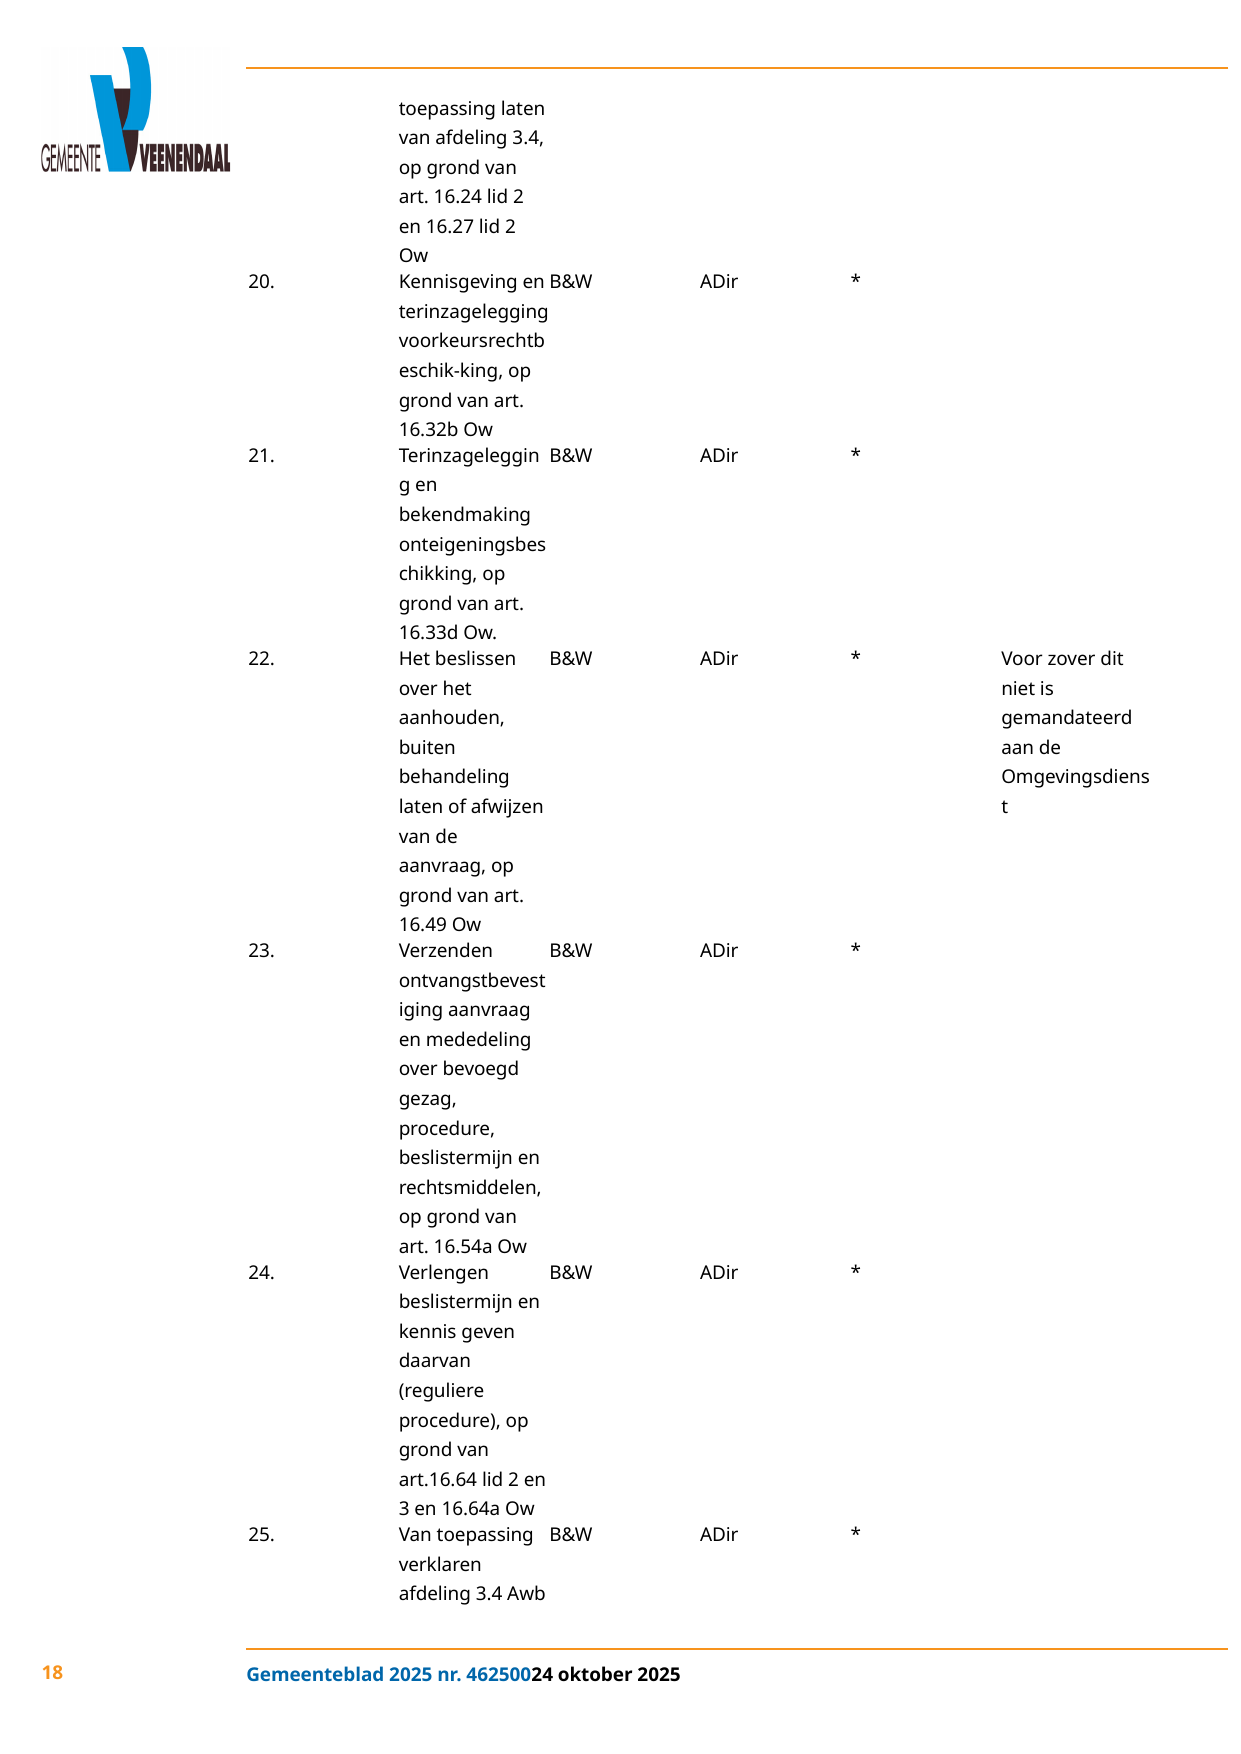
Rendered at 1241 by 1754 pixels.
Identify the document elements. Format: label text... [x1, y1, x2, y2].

table_cell * [850, 645, 1001, 937]
table_cell ADir [700, 442, 850, 645]
table_cell Van toepassing verklaren afdeling 3.4 Awb [399, 1521, 549, 1606]
table_cell [248, 442, 398, 645]
picture [123, 47, 231, 172]
table_cell * [850, 937, 1001, 1259]
table_cell [248, 645, 398, 937]
table_cell Voor zover dit niet is gemandateerd aan de Omgevingsdienst [1001, 645, 1152, 937]
table_cell ADir [700, 937, 850, 1259]
table_cell * [850, 442, 1001, 645]
table_cell [1001, 1521, 1152, 1606]
table_cell Terinzagelegging en bekendmaking onteigeningsbeschikking, op grond van art. 16.33d Ow. [399, 442, 549, 645]
table_cell * [850, 269, 1001, 442]
table_cell [700, 95, 850, 268]
table_cell ADir [700, 1521, 850, 1606]
table_cell Kennisgeving en terinzagelegging voorkeursrechtbeschik-king, op grond van art. 16.32b Ow [399, 269, 549, 442]
picture [41, 47, 130, 172]
table_cell [1001, 269, 1152, 442]
table_cell B&W [549, 442, 700, 645]
table_cell [850, 95, 1001, 268]
table_cell [1001, 937, 1152, 1259]
table_cell [248, 269, 398, 442]
table_cell [248, 1259, 398, 1521]
table_cell Verzenden ontvangstbevestiging aanvraag en mededeling over bevoegd gezag, procedure, beslistermijn en rechtsmiddelen, op grond van art. 16.54a Ow [399, 937, 549, 1259]
table_cell Het beslissen over het aanhouden, buiten behandeling laten of afwijzen van de aanvraag, op grond van art. 16.49 Ow [399, 645, 549, 937]
table_cell [549, 95, 700, 268]
table_cell [1001, 95, 1152, 268]
table_cell [248, 1521, 398, 1606]
table_cell [248, 95, 398, 268]
table_cell [248, 937, 398, 1259]
table_cell ADir [700, 1259, 850, 1521]
table_cell Verlengen beslistermijn en kennis geven daarvan (reguliere procedure), op grond van art.16.64 lid 2 en 3 en 16.64a Ow [399, 1259, 549, 1521]
table_cell * [850, 1259, 1001, 1521]
table_cell B&W [549, 645, 700, 937]
table_cell B&W [549, 1259, 700, 1521]
table_cell [1001, 1259, 1152, 1521]
table_cell ADir [700, 269, 850, 442]
table_cell [1001, 442, 1152, 645]
table_cell * [850, 1521, 1001, 1606]
table_cell toepassing laten van afdeling 3.4, op grond van art. 16.24 lid 2 en 16.27 lid 2 Ow [399, 95, 549, 268]
table_cell B&W [549, 1521, 700, 1606]
table_cell B&W [549, 269, 700, 442]
table_cell B&W [549, 937, 700, 1259]
table_cell ADir [700, 645, 850, 937]
